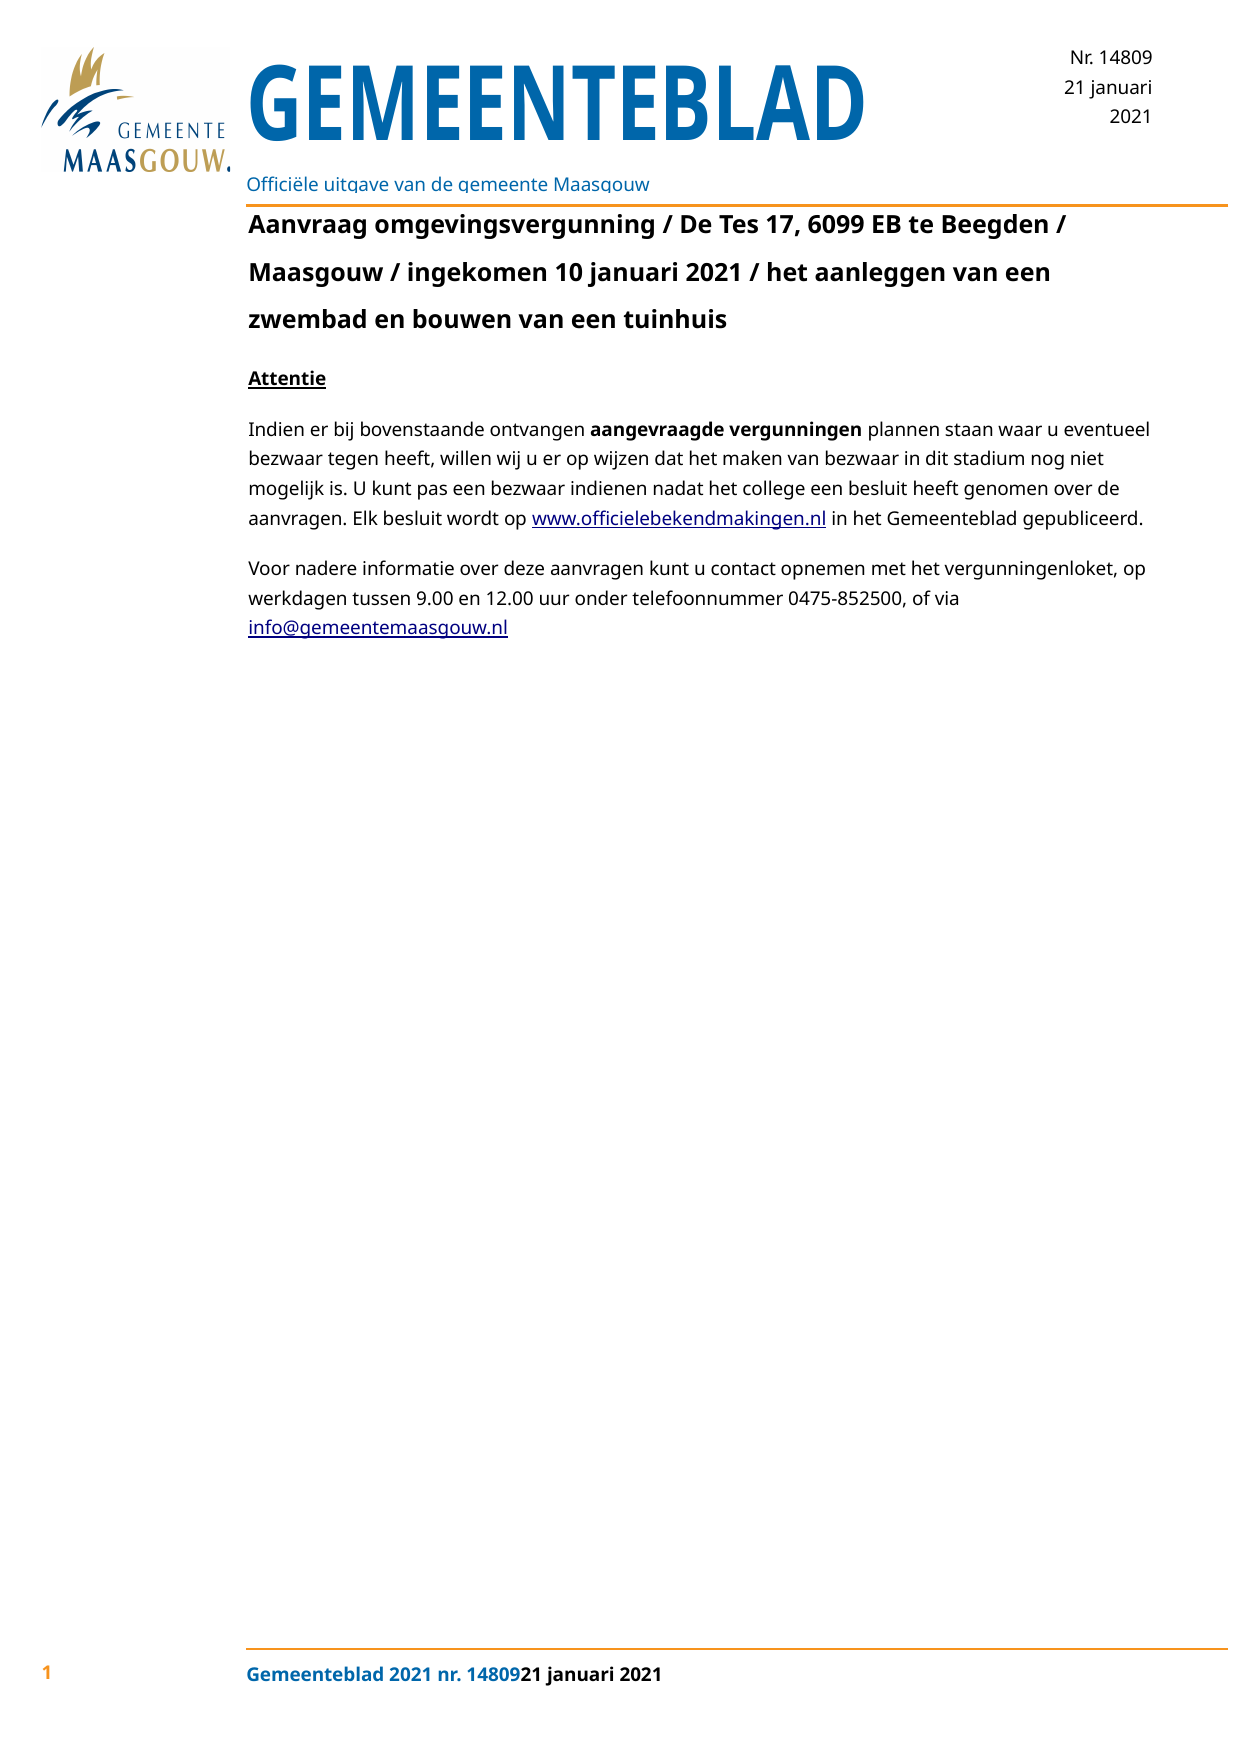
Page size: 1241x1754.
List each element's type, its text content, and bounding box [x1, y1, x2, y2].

text Indien er bij bovenstaande ontvangen aangevraagde vergunningen plannen staan waar u eventueel bezwaar tegen heeft, willen wij u er op wijzen dat het maken van bezwaar in dit stadium nog niet mogelijk is. U kunt pas een bezwaar indienen nadat het college een besluit heeft genomen over de aanvragen. Elk besluit wordt op www.officielebekendmakingen.nl in het Gemeenteblad gepubliceerd. [248, 416, 1152, 530]
picture [41, 47, 231, 172]
text Voor nadere informatie over deze aanvragen kunt u contact opnemen met het vergunningenloket, op werkdagen tussen 9.00 en 12.00 uur onder telefoonnummer 0475-852500, of via info@gemeentemaasgouw.nl [248, 555, 1152, 640]
text Attentie [248, 366, 1152, 391]
text Aanvraag omgevingsvergunning / De Tes 17, 6099 EB te Beegden / Maasgouw / ingekomen 10 januari 2021 / het aanleggen van een zwembad en bouwen van een tuinhuis [248, 207, 1152, 336]
